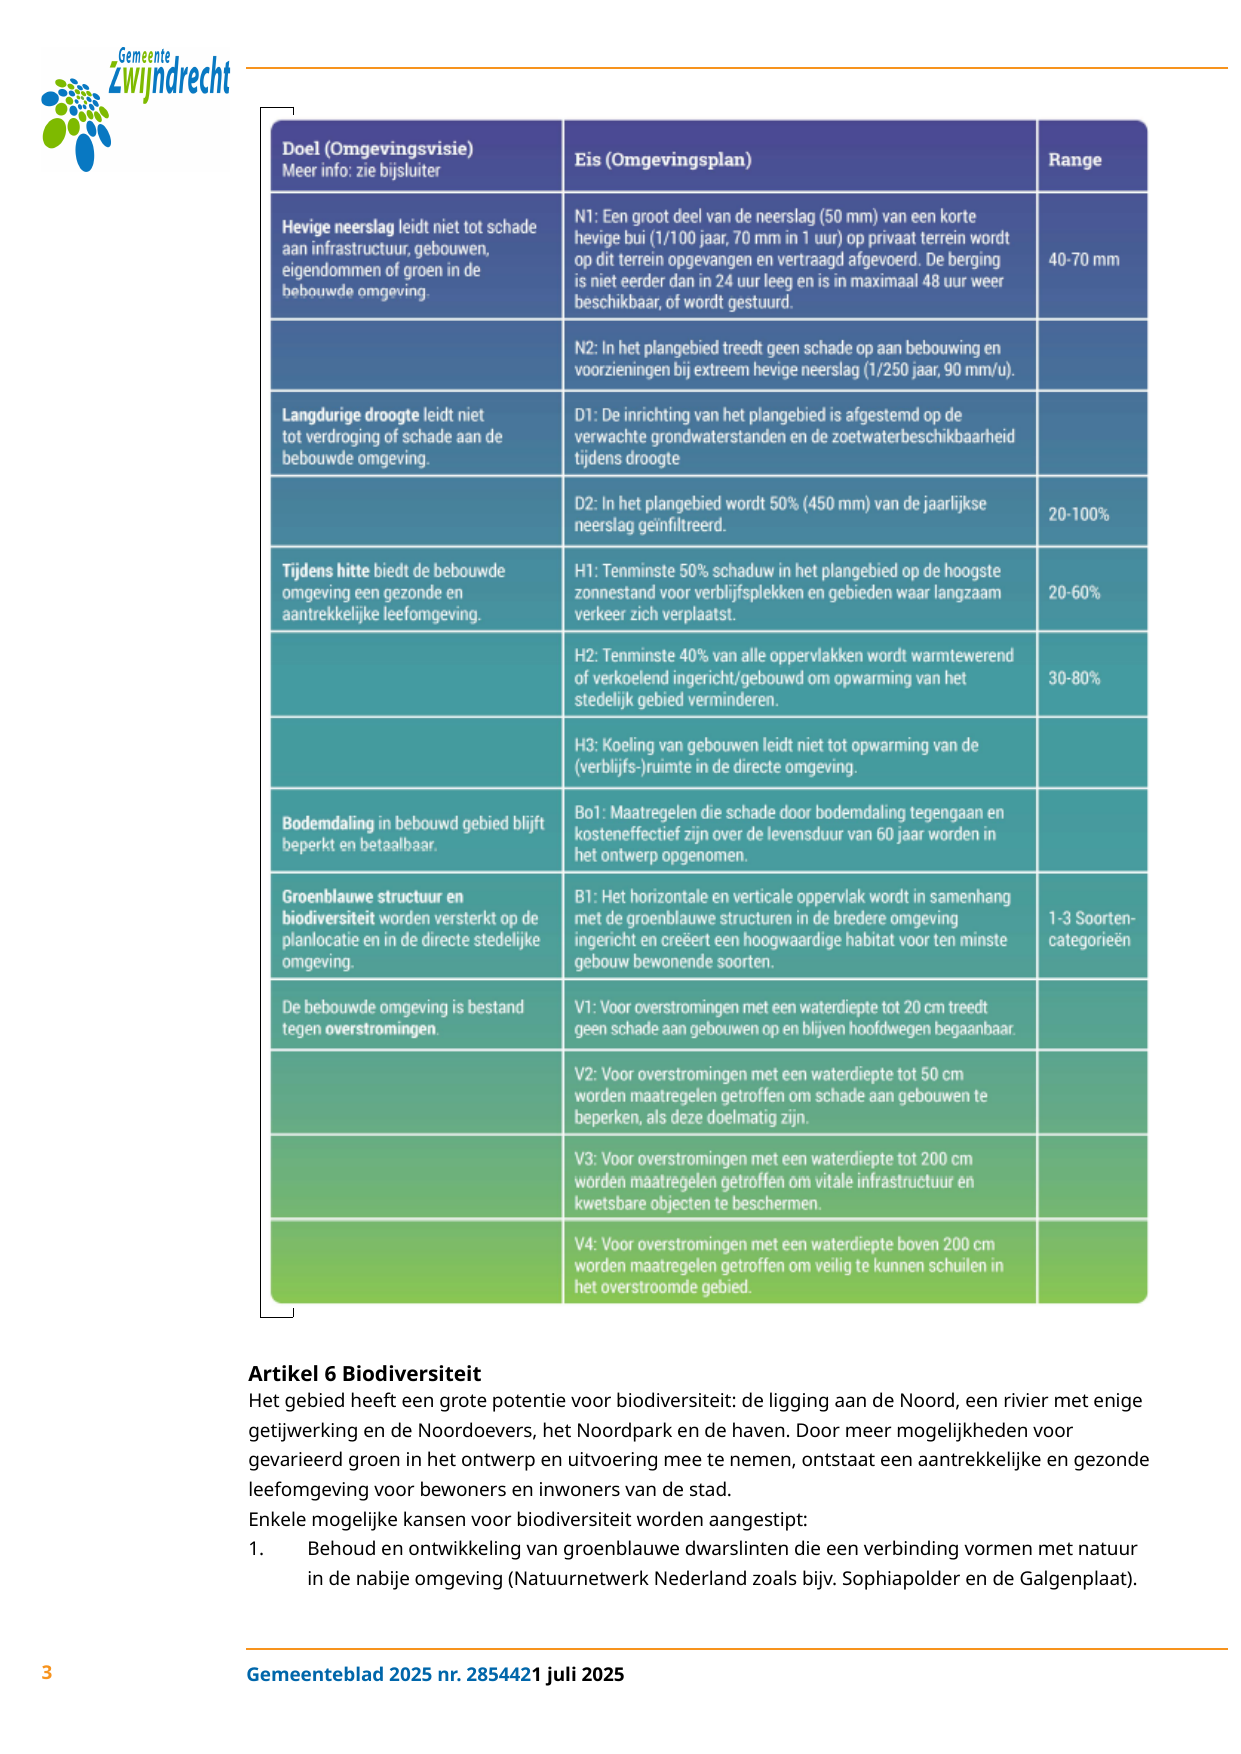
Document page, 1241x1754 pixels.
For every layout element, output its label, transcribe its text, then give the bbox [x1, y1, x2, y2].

list Behoud en ontwikkeling van groenblauwe dwarslinten die een verbinding vormen met natuur in de nabije omgeving (Natuurnetwerk Nederland zoals bijv. Sophiapolder en de Galgenplaat). [248, 1535, 1152, 1591]
picture [41, 47, 231, 172]
text Artikel 6 Biodiversiteit [248, 1359, 1152, 1387]
text Enkele mogelijke kansen voor biodiversiteit worden aangestipt: [248, 1506, 1152, 1532]
picture [268, 115, 1155, 1308]
text Het gebied heeft een grote potentie voor biodiversiteit: de ligging aan de Noord, een rivier met enige getijwerking en de Noordoevers, het Noordpark en de haven. Door meer mogelijkheden voor gevarieerd groen in het ontwerp en uitvoering mee te nemen, ontstaat een aantrekkelijke en gezonde leefomgeving voor bewoners en inwoners van de stad. [248, 1387, 1152, 1502]
